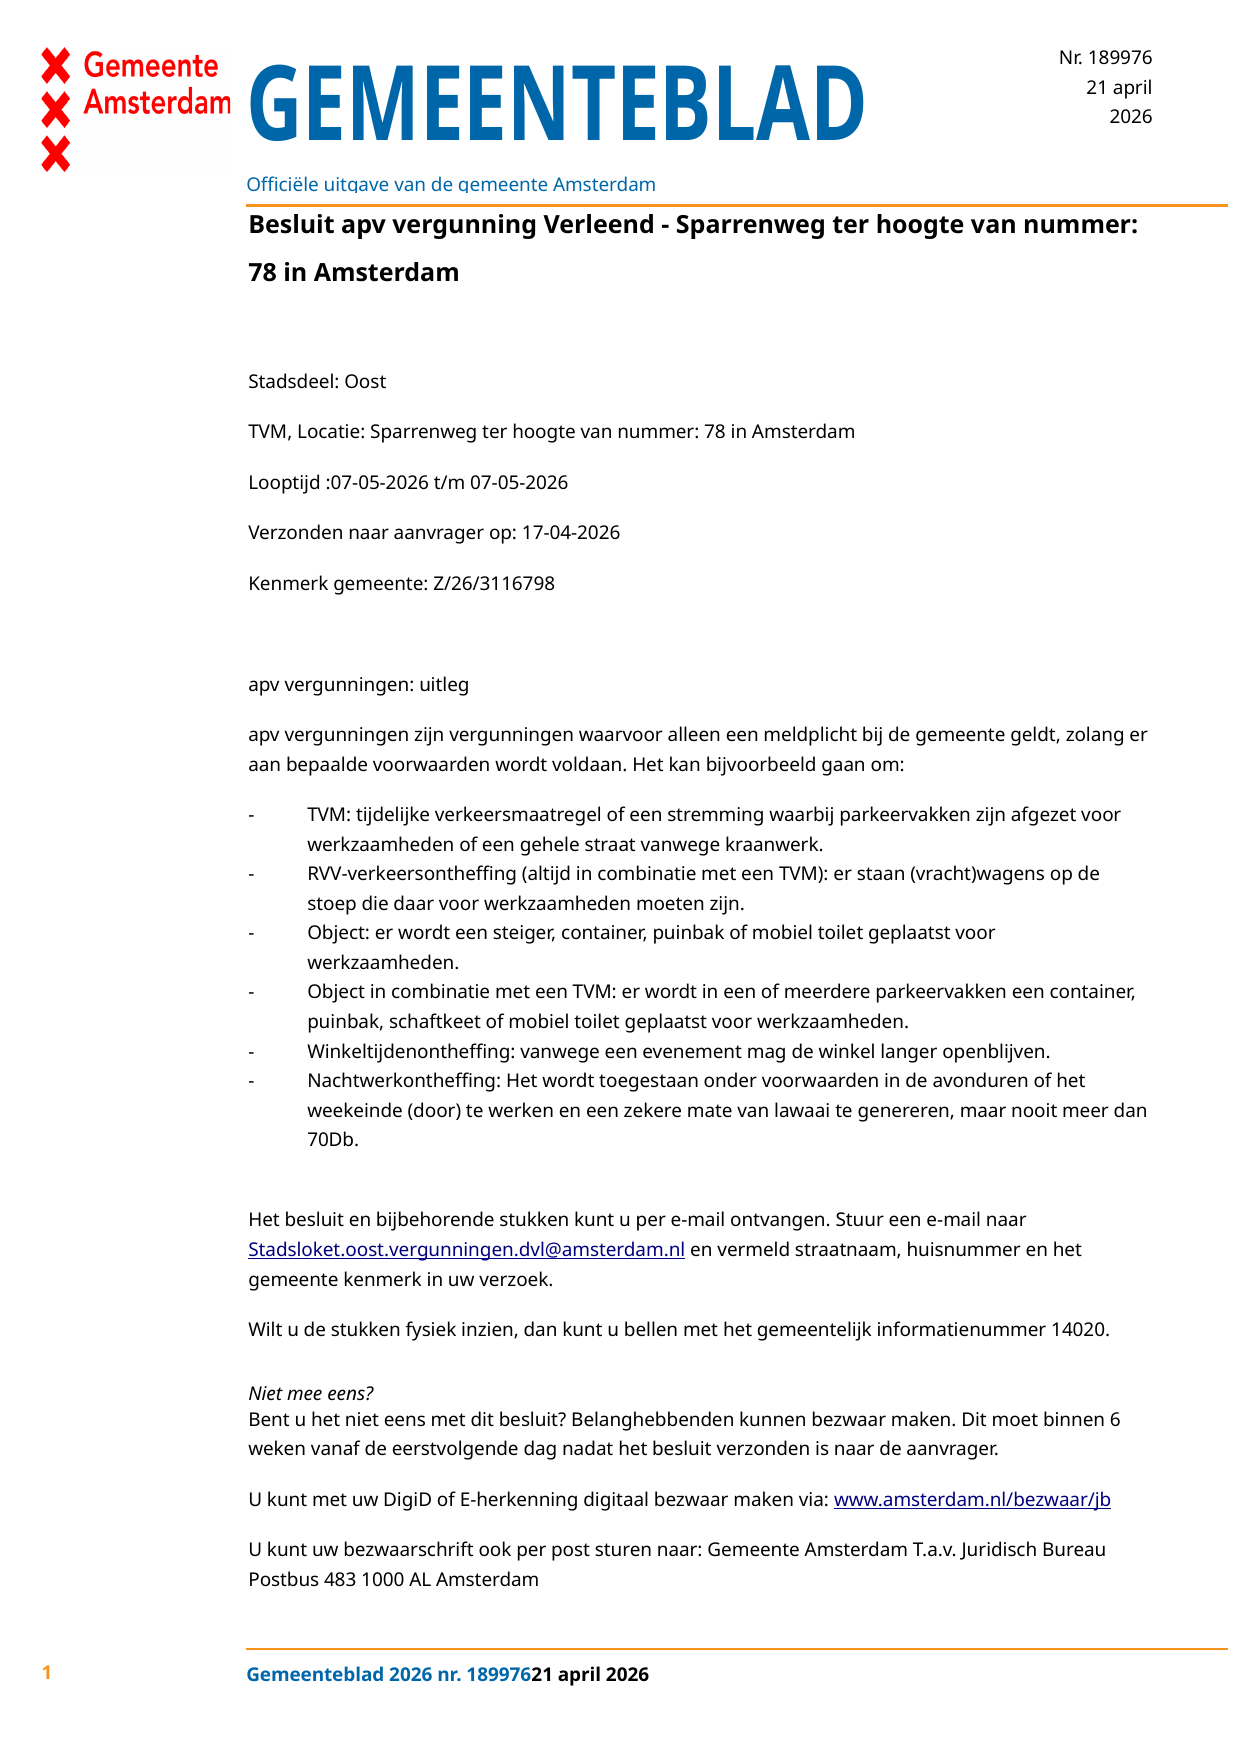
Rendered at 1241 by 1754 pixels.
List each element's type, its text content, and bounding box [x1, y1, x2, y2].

list Object: er wordt een steiger, container, puinbak of mobiel toilet geplaatst voor werkzaamheden. [248, 919, 1152, 975]
text apv vergunningen zijn vergunningen waarvoor alleen een meldplicht bij de gemeente geldt, zolang er aan bepaalde voorwaarden wordt voldaan. Het kan bijvoorbeeld gaan om: [248, 721, 1152, 777]
text Verzonden naar aanvrager op: 17-04-2026 [248, 519, 1152, 545]
list Nachtwerkontheffing: Het wordt toegestaan onder voorwaarden in de avonduren of het weekeinde (door) te werken en een zekere mate van lawaai te genereren, maar nooit meer dan 70Db. [248, 1067, 1152, 1152]
list RVV-verkeersontheffing (altijd in combinatie met een TVM): er staan (vracht)wagens op de stoep die daar voor werkzaamheden moeten zijn. [248, 860, 1152, 916]
text TVM, Locatie: Sparrenweg ter hoogte van nummer: 78 in Amsterdam [248, 419, 1152, 444]
text Bent u het niet eens met dit besluit? Belanghebbenden kunnen bezwaar maken. Dit moet binnen 6 weken vanaf de eerstvolgende dag nadat het besluit verzonden is naar de aanvrager. [248, 1406, 1152, 1461]
text U kunt uw bezwaarschrift ook per post sturen naar: Gemeente Amsterdam T.a.v. Juridisch Bureau Postbus 483 1000 AL Amsterdam [248, 1536, 1152, 1592]
text U kunt met uw DigiD of E-herkenning digitaal bezwaar maken via: www.amsterdam.nl/bezwaar/jb [248, 1486, 1152, 1512]
picture [41, 47, 231, 172]
list TVM: tijdelijke verkeersmaatregel of een stremming waarbij parkeervakken zijn afgezet voor werkzaamheden of een gehele straat vanwege kraanwerk. [248, 801, 1152, 857]
text Niet mee eens? [248, 1380, 1152, 1406]
text Het besluit en bijbehorende stukken kunt u per e-mail ontvangen. Stuur een e-mail naar Stadsloket.oost.vergunningen.dvl@amsterdam.nl en vermeld straatnaam, huisnummer en het gemeente kenmerk in uw verzoek. [248, 1207, 1152, 1292]
text Wilt u de stukken fysiek inzien, dan kunt u bellen met het gemeentelijk informatienummer 14020. [248, 1316, 1152, 1342]
text Kenmerk gemeente: Z/26/3116798 [248, 570, 1152, 596]
list Object in combinatie met een TVM: er wordt in een of meerdere parkeervakken een container, puinbak, schaftkeet of mobiel toilet geplaatst voor werkzaamheden. [248, 979, 1152, 1034]
text Looptijd :07-05-2026 t/m 07-05-2026 [248, 469, 1152, 495]
text Besluit apv vergunning Verleend - Sparrenweg ter hoogte van nummer: 78 in Amsterdam [248, 207, 1152, 288]
list Winkeltijdenontheffing: vanwege een evenement mag de winkel langer openblijven. [248, 1038, 1152, 1064]
text Stadsdeel: Oost [248, 368, 1152, 394]
text apv vergunningen: uitleg [248, 671, 1152, 697]
